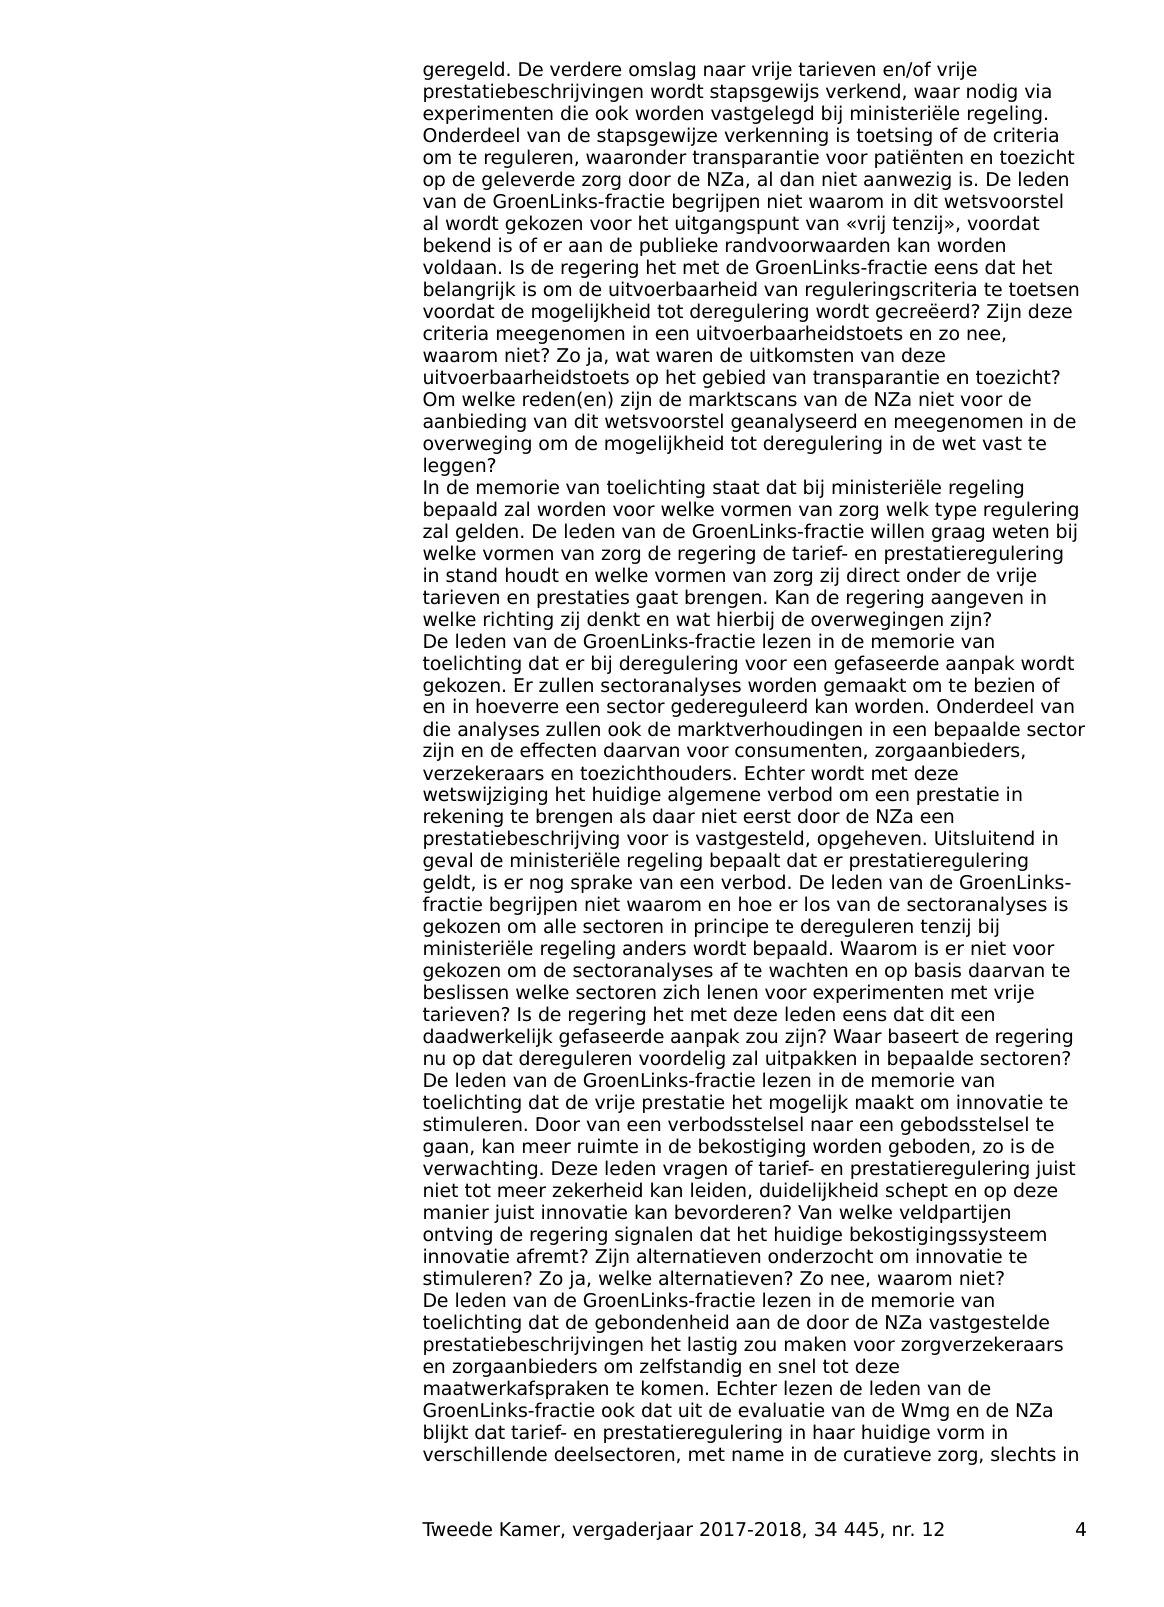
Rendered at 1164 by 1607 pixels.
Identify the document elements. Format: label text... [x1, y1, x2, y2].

text De leden van de GroenLinks-fractie lezen in de memorie van toelichting dat de vrije prestatie het mogelijk maakt om innovatie te stimuleren. Door van een verbodsstelsel naar een gebodsstelsel te gaan, kan meer ruimte in de bekostiging worden geboden, zo is de verwachting. Deze leden vragen of tarief- en prestatieregulering juist niet tot meer zekerheid kan leiden, duidelijkheid schept en op deze manier juist innovatie kan bevorderen? Van welke veldpartijen ontving de regering signalen dat het huidige bekostigingssysteem innovatie afremt? Zijn alternatieven onderzocht om innovatie te stimuleren? Zo ja, welke alternatieven? Zo nee, waarom niet? [422, 1070, 1087, 1290]
text geregeld. De verdere omslag naar vrije tarieven en/of vrije prestatiebeschrijvingen wordt stapsgewijs verkend, waar nodig via experimenten die ook worden vastgelegd bij ministeriële regeling. Onderdeel van de stapsgewijze verkenning is toetsing of de criteria om te reguleren, waaronder transparantie voor patiënten en toezicht op de geleverde zorg door de NZa, al dan niet aanwezig is. De leden van de GroenLinks-fractie begrijpen niet waarom in dit wetsvoorstel al wordt gekozen voor het uitgangspunt van «vrij tenzij», voordat bekend is of er aan de publieke randvoorwaarden kan worden voldaan. Is de regering het met de GroenLinks-fractie eens dat het belangrijk is om de uitvoerbaarheid van reguleringscriteria te toetsen voordat de mogelijkheid tot deregulering wordt gecreëerd? Zijn deze criteria meegenomen in een uitvoerbaarheidstoets en zo nee, waarom niet? Zo ja, wat waren de uitkomsten van deze uitvoerbaarheidstoets op het gebied van transparantie en toezicht? Om welke reden(en) zijn de marktscans van de NZa niet voor de aanbieding van dit wetsvoorstel geanalyseerd en meegenomen in de overweging om de mogelijkheid tot deregulering in de wet vast te leggen? [422, 59, 1087, 477]
text In de memorie van toelichting staat dat bij ministeriële regeling bepaald zal worden voor welke vormen van zorg welk type regulering zal gelden. De leden van de GroenLinks-fractie willen graag weten bij welke vormen van zorg de regering de tarief- en prestatieregulering in stand houdt en welke vormen van zorg zij direct onder de vrije tarieven en prestaties gaat brengen. Kan de regering aangeven in welke richting zij denkt en wat hierbij de overwegingen zijn? [422, 477, 1087, 631]
text De leden van de GroenLinks-fractie lezen in de memorie van toelichting dat de gebondenheid aan de door de NZa vastgestelde prestatiebeschrijvingen het lastig zou maken voor zorgverzekeraars en zorgaanbieders om zelfstandig en snel tot deze maatwerkafspraken te komen. Echter lezen de leden van de GroenLinks-fractie ook dat uit de evaluatie van de Wmg en de NZa blijkt dat tarief- en prestatieregulering in haar huidige vorm in verschillende deelsectoren, met name in de curatieve zorg, slechts in [422, 1290, 1087, 1466]
text De leden van de GroenLinks-fractie lezen in de memorie van toelichting dat er bij deregulering voor een gefaseerde aanpak wordt gekozen. Er zullen sectoranalyses worden gemaakt om te bezien of en in hoeverre een sector gedereguleerd kan worden. Onderdeel van die analyses zullen ook de marktverhoudingen in een bepaalde sector zijn en de effecten daarvan voor consumenten, zorgaanbieders, verzekeraars en toezichthouders. Echter wordt met deze wetswijziging het huidige algemene verbod om een prestatie in rekening te brengen als daar niet eerst door de NZa een prestatiebeschrijving voor is vastgesteld, opgeheven. Uitsluitend in geval de ministeriële regeling bepaalt dat er prestatieregulering geldt, is er nog sprake van een verbod. De leden van de GroenLinks-fractie begrijpen niet waarom en hoe er los van de sectoranalyses is gekozen om alle sectoren in principe te dereguleren tenzij bij ministeriële regeling anders wordt bepaald. Waarom is er niet voor gekozen om de sectoranalyses af te wachten en op basis daarvan te beslissen welke sectoren zich lenen voor experimenten met vrije tarieven? Is de regering het met deze leden eens dat dit een daadwerkelijk gefaseerde aanpak zou zijn? Waar baseert de regering nu op dat dereguleren voordelig zal uitpakken in bepaalde sectoren? [422, 631, 1087, 1070]
